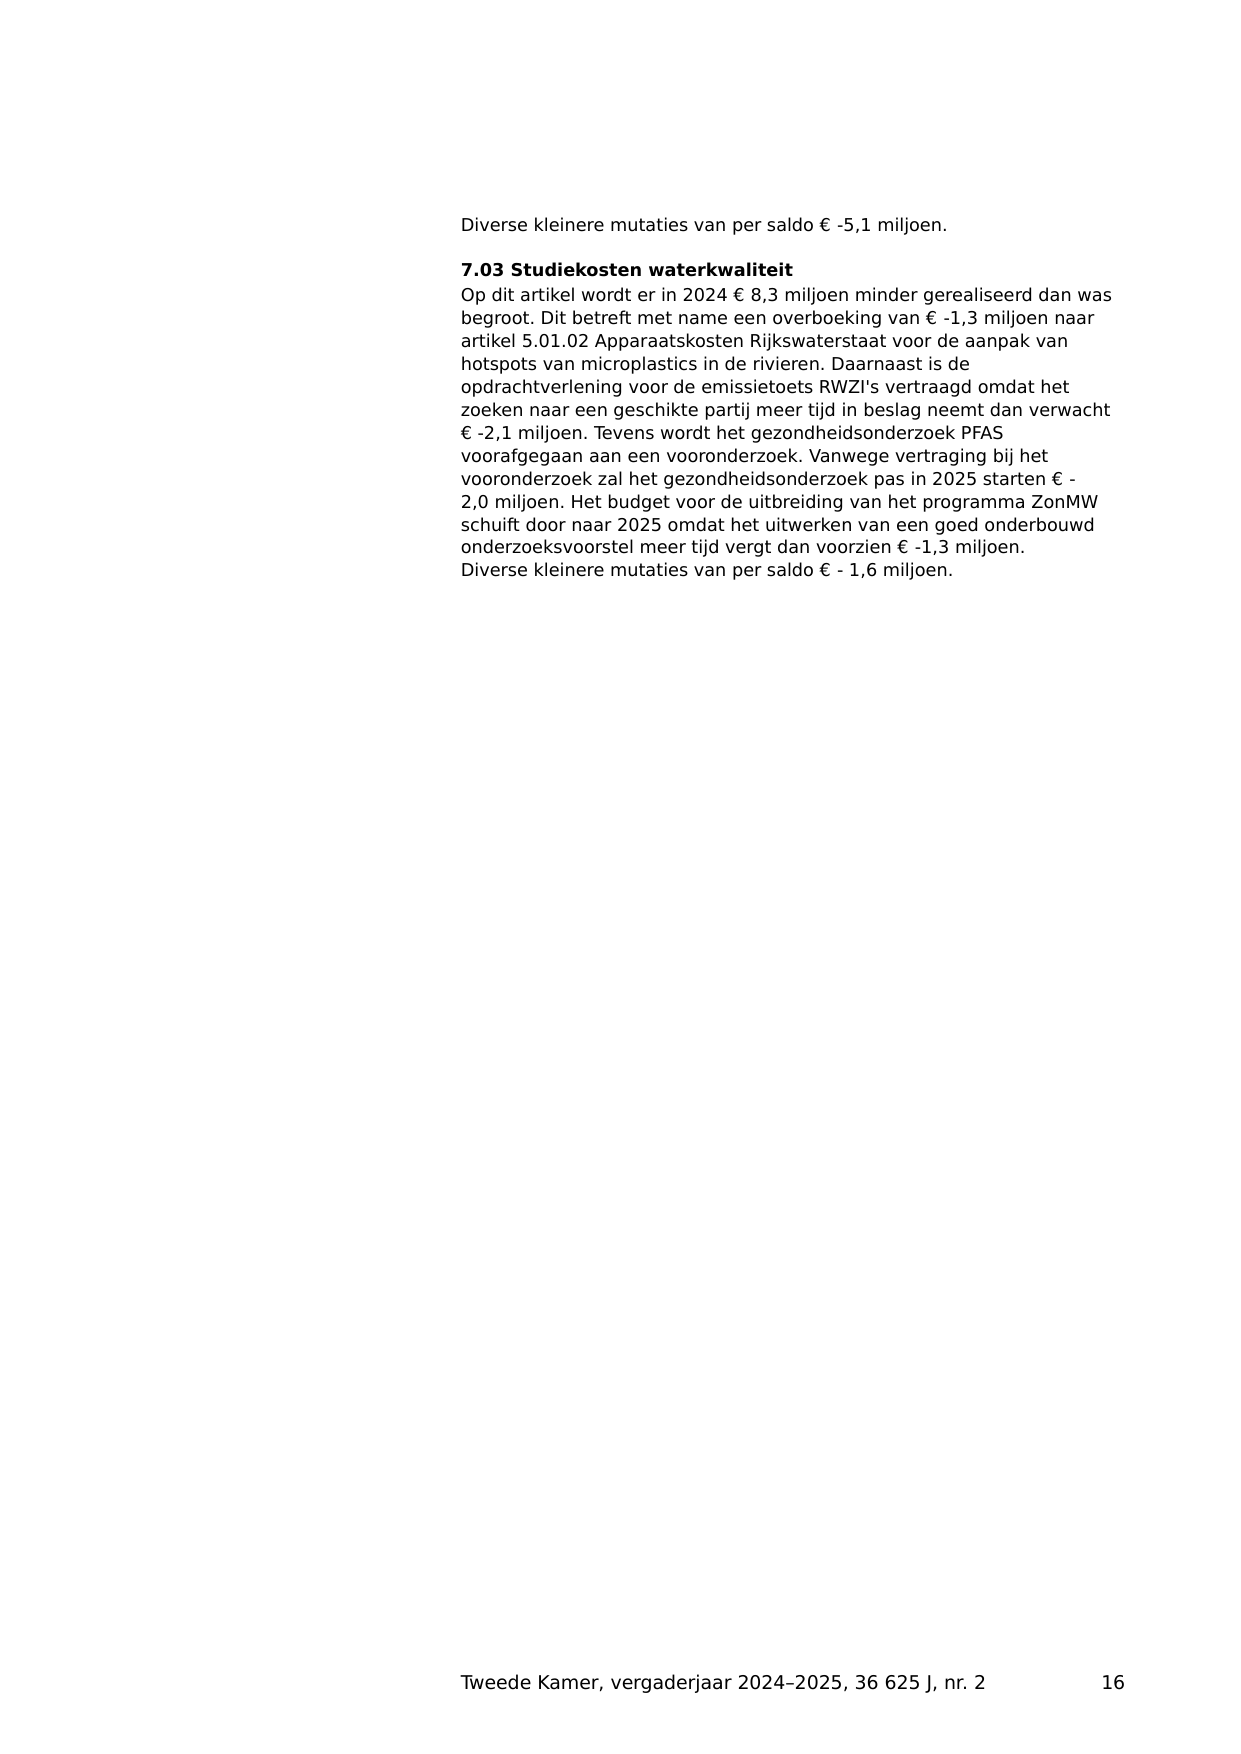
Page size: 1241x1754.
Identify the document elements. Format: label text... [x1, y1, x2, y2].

text 7.03 Studiekosten waterkwaliteit [461, 258, 1125, 281]
text Diverse kleinere mutaties van per saldo € -5,1 miljoen. [461, 213, 1125, 236]
text Op dit artikel wordt er in 2024 € 8,3 miljoen minder gerealiseerd dan was begroot. Dit betreft met name een overboeking van € -1,3 miljoen naar artikel 5.01.02 Apparaatskosten Rijkswaterstaat voor de aanpak van hotspots van microplastics in de rivieren. Daarnaast is de opdrachtverlening voor de emissietoets RWZI's vertraagd omdat het zoeken naar een geschikte partij meer tijd in beslag neemt dan verwacht € -2,1 miljoen. Tevens wordt het gezondheidsonderzoek PFAS voorafgegaan aan een vooronderzoek. Vanwege vertraging bij het vooronderzoek zal het gezondheidsonderzoek pas in 2025 starten € -2,0 miljoen. Het budget voor de uitbreiding van het programma ZonMW schuift door naar 2025 omdat het uitwerken van een goed onderbouwd onderzoeksvoorstel meer tijd vergt dan voorzien € -1,3 miljoen. Diverse kleinere mutaties van per saldo € - 1,6 miljoen. [461, 283, 1125, 581]
